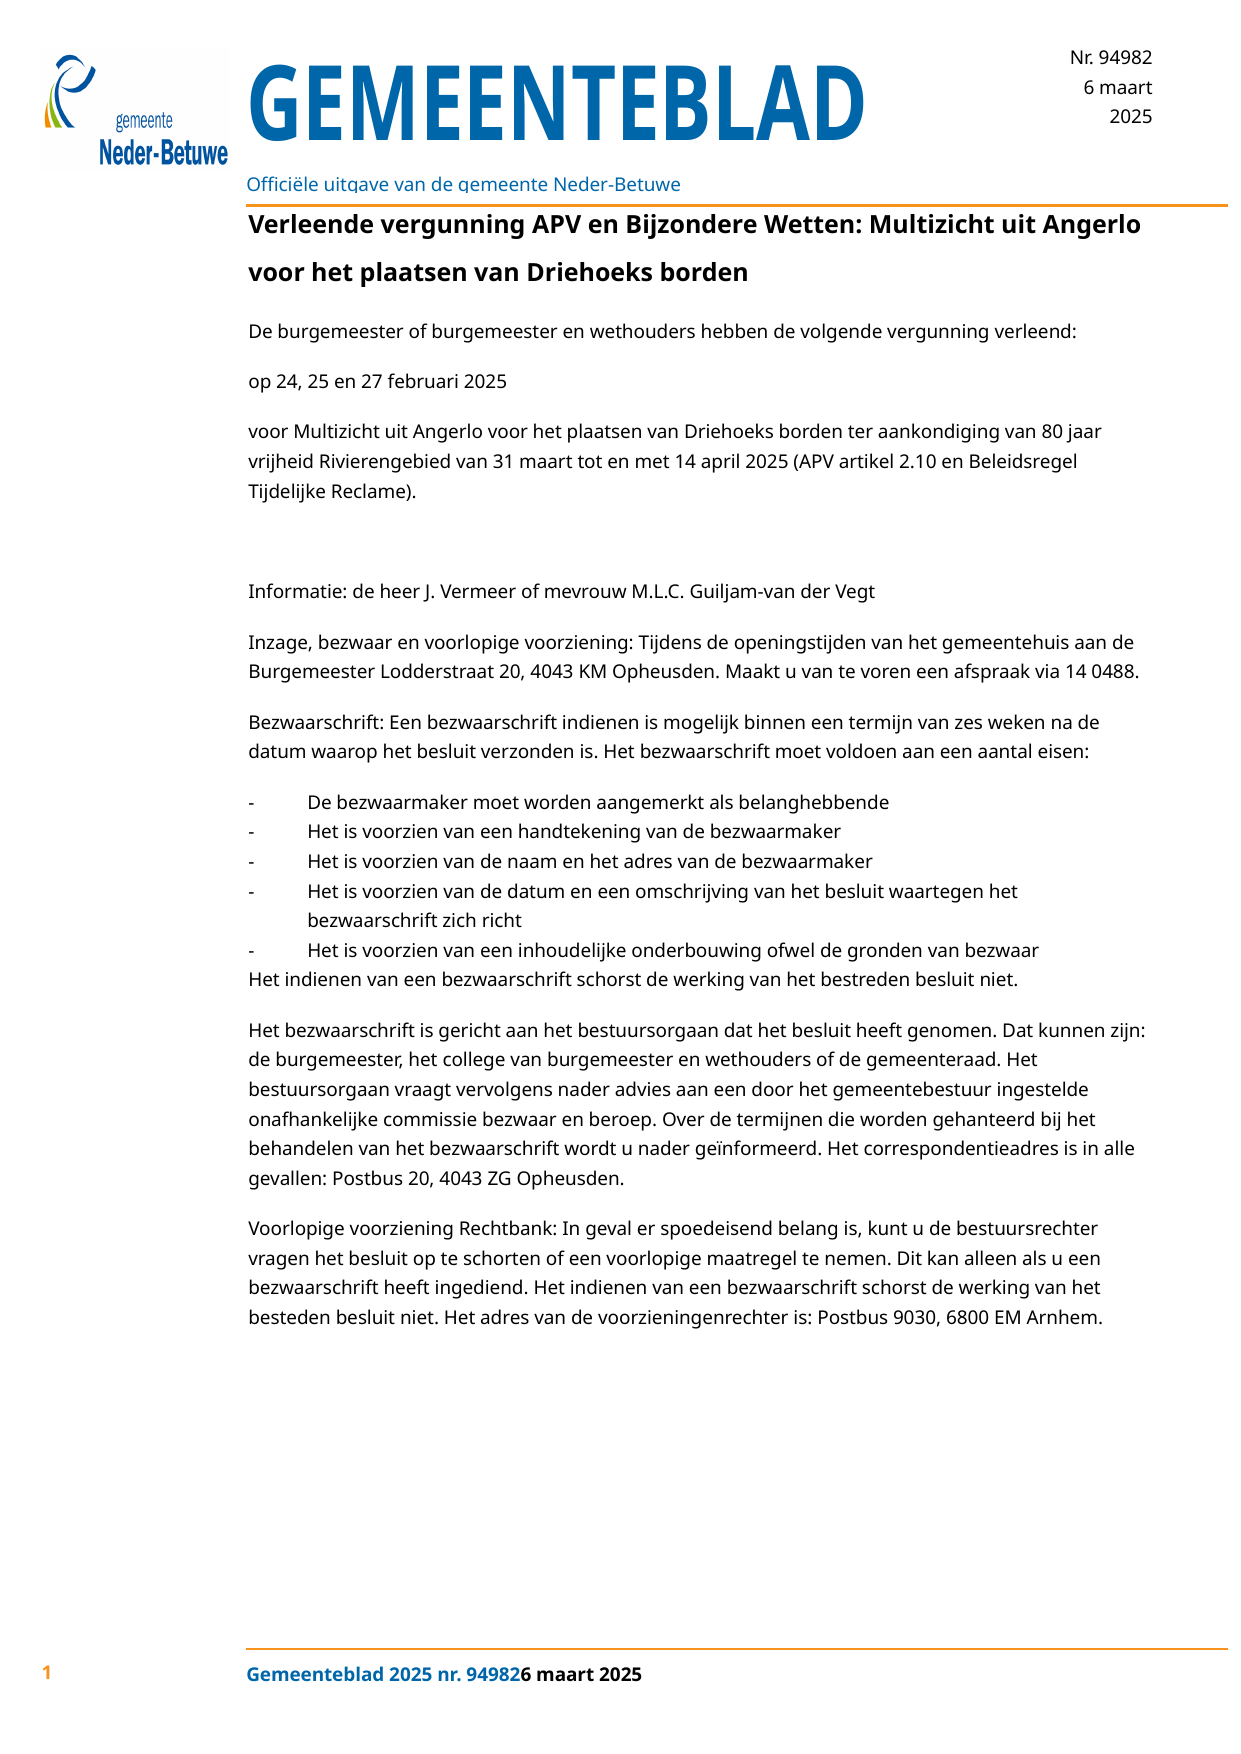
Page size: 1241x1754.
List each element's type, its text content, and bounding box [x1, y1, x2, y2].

list Het is voorzien van een handtekening van de bezwaarmaker [248, 819, 1152, 844]
list Het is voorzien van een inhoudelijke onderbouwing ofwel de gronden van bezwaar [248, 937, 1152, 963]
text voor Multizicht uit Angerlo voor het plaatsen van Driehoeks borden ter aankondiging van 80 jaar vrijheid Rivierengebied van 31 maart tot en met 14 april 2025 (APV artikel 2.10 en Beleidsregel Tijdelijke Reclame). [248, 419, 1152, 504]
text Het indienen van een bezwaarschrift schorst de werking van het bestreden besluit niet. [248, 967, 1152, 992]
text op 24, 25 en 27 februari 2025 [248, 368, 1152, 394]
picture [41, 47, 231, 172]
list De bezwaarmaker moet worden aangemerkt als belanghebbende [248, 789, 1152, 815]
list Het is voorzien van de naam en het adres van de bezwaarmaker [248, 848, 1152, 874]
text Voorlopige voorziening Rechtbank: In geval er spoedeisend belang is, kunt u de bestuursrechter vragen het besluit op te schorten of een voorlopige maatregel te nemen. Dit kan alleen als u een bezwaarschrift heeft ingediend. Het indienen van een bezwaarschrift schorst de werking van het besteden besluit niet. Het adres van de voorzieningenrechter is: Postbus 9030, 6800 EM Arnhem. [248, 1215, 1152, 1330]
text Het bezwaarschrift is gericht aan het bestuursorgaan dat het besluit heeft genomen. Dat kunnen zijn: de burgemeester, het college van burgemeester en wethouders of de gemeenteraad. Het bestuursorgaan vraagt vervolgens nader advies aan een door het gemeentebestuur ingestelde onafhankelijke commissie bezwaar en beroep. Over de termijnen die worden gehanteerd bij het behandelen van het bezwaarschrift wordt u nader geïnformeerd. Het correspondentieadres is in alle gevallen: Postbus 20, 4043 ZG Opheusden. [248, 1017, 1152, 1191]
text Inzage, bezwaar en voorlopige voorziening: Tijdens de openingstijden van het gemeentehuis aan de Burgemeester Lodderstraat 20, 4043 KM Opheusden. Maakt u van te voren een afspraak via 14 0488. [248, 629, 1152, 684]
list Het is voorzien van de datum en een omschrijving van het besluit waartegen het bezwaarschrift zich richt [248, 878, 1152, 933]
text Informatie: de heer J. Vermeer of mevrouw M.L.C. Guiljam-van der Vegt [248, 579, 1152, 604]
text Verleende vergunning APV en Bijzondere Wetten: Multizicht uit Angerlo voor het plaatsen van Driehoeks borden [248, 207, 1152, 288]
text De burgemeester of burgemeester en wethouders hebben de volgende vergunning verleend: [248, 318, 1152, 344]
text Bezwaarschrift: Een bezwaarschrift indienen is mogelijk binnen een termijn van zes weken na de datum waarop het besluit verzonden is. Het bezwaarschrift moet voldoen aan een aantal eisen: [248, 709, 1152, 764]
